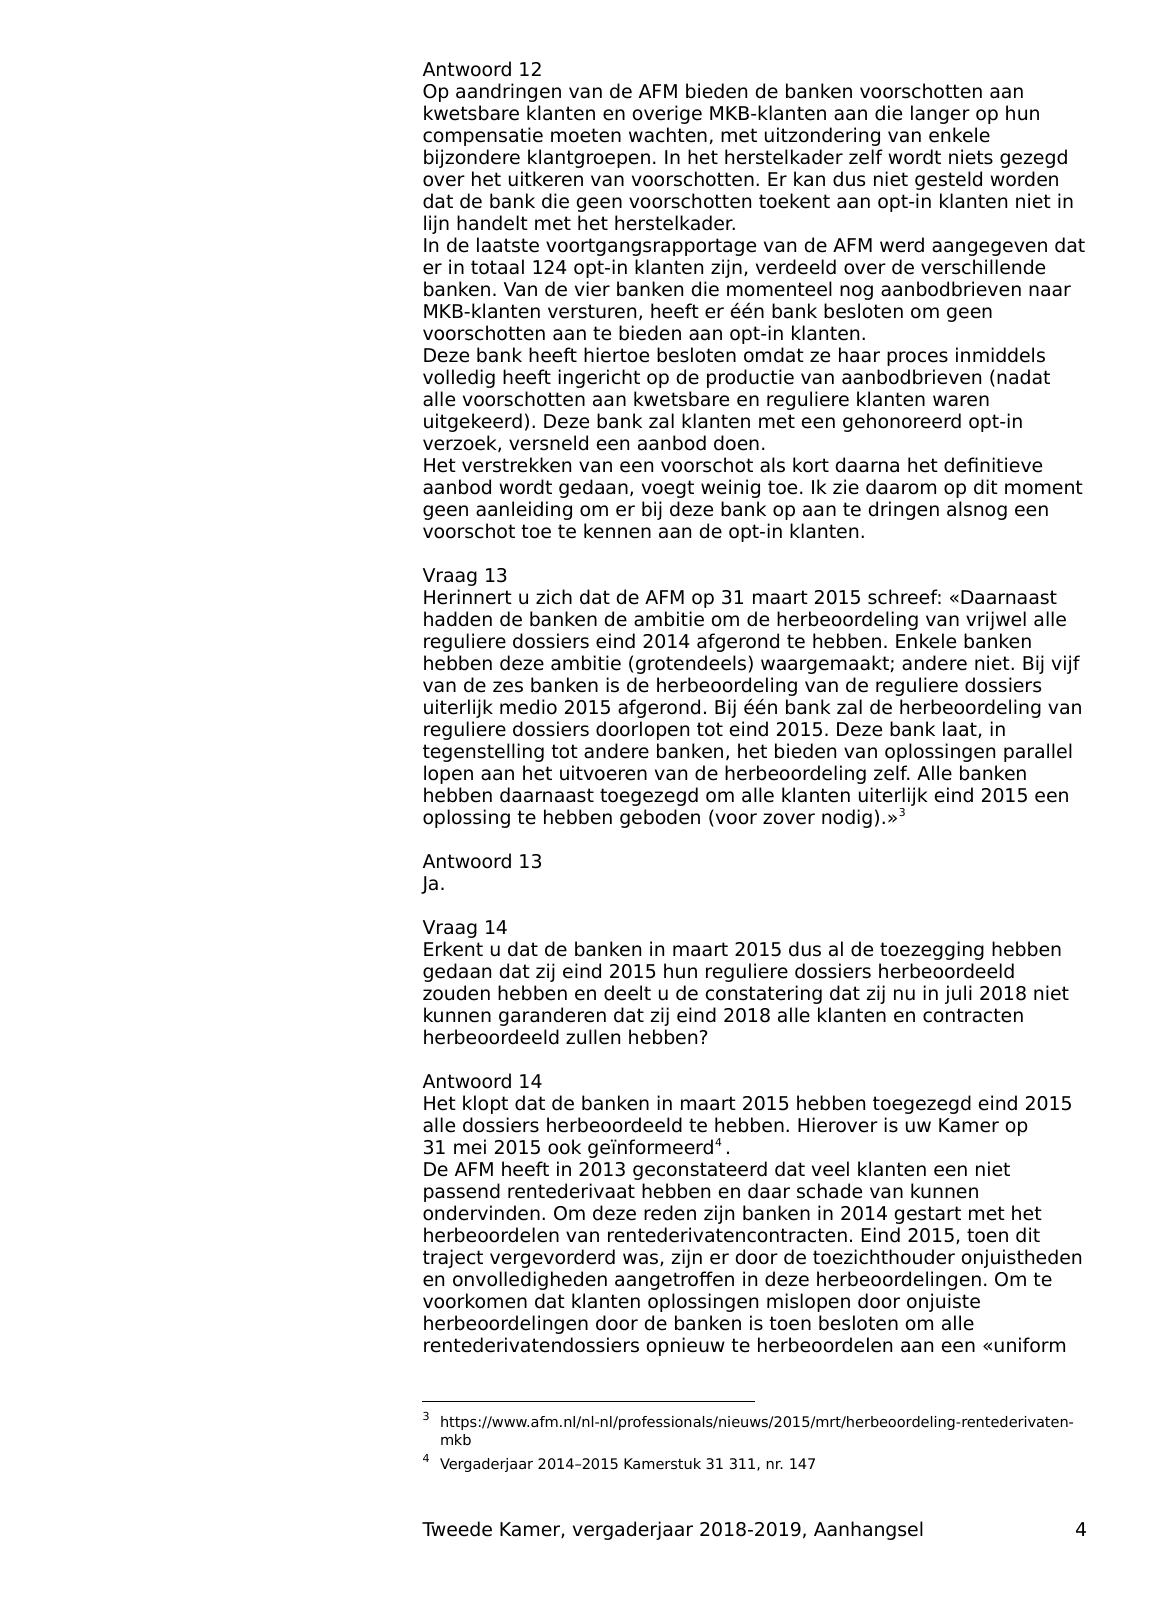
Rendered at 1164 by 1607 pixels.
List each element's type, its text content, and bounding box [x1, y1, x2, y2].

text https://www.afm.nl/nl-nl/professionals/nieuws/2015/mrt/herbeoordeling-rentederivaten-mkb [422, 1410, 1087, 1449]
text Antwoord 14 [422, 1071, 1087, 1093]
text Vraag 14 [422, 917, 1087, 939]
text Het verstrekken van een voorschot als kort daarna het definitieve aanbod wordt gedaan, voegt weinig toe. Ik zie daarom op dit moment geen aanleiding om er bij deze bank op aan te dringen alsnog een voorschot toe te kennen aan de opt-in klanten. [422, 455, 1087, 543]
text Deze bank heeft hiertoe besloten omdat ze haar proces inmiddels volledig heeft ingericht op de productie van aanbodbrieven (nadat alle voorschotten aan kwetsbare en reguliere klanten waren uitgekeerd). Deze bank zal klanten met een gehonoreerd opt-in verzoek, versneld een aanbod doen. [422, 345, 1087, 455]
text Ja. [422, 873, 1087, 895]
text Herinnert u zich dat de AFM op 31 maart 2015 schreef: «Daarnaast hadden de banken de ambitie om de herbeoordeling van vrijwel alle reguliere dossiers eind 2014 afgerond te hebben. Enkele banken hebben deze ambitie (grotendeels) waargemaakt; andere niet. Bij vijf van de zes banken is de herbeoordeling van de reguliere dossiers uiterlijk medio 2015 afgerond. Bij één bank zal de herbeoordeling van reguliere dossiers doorlopen tot eind 2015. Deze bank laat, in tegenstelling tot andere banken, het bieden van oplossingen parallel lopen aan het uitvoeren van de herbeoordeling zelf. Alle banken hebben daarnaast toegezegd om alle klanten uiterlijk eind 2015 een oplossing te hebben geboden (voor zover nodig).» [422, 587, 1087, 828]
text Op aandringen van de AFM bieden de banken voorschotten aan kwetsbare klanten en overige MKB-klanten aan die langer op hun compensatie moeten wachten, met uitzondering van enkele bijzondere klantgroepen. In het herstelkader zelf wordt niets gezegd over het uitkeren van voorschotten. Er kan dus niet gesteld worden dat de bank die geen voorschotten toekent aan opt-in klanten niet in lijn handelt met het herstelkader. [422, 81, 1087, 235]
text De AFM heeft in 2013 geconstateerd dat veel klanten een niet passend rentederivaat hebben en daar schade van kunnen ondervinden. Om deze reden zijn banken in 2014 gestart met het herbeoordelen van rentederivatencontracten. Eind 2015, toen dit traject vergevorderd was, zijn er door de toezichthouder onjuistheden en onvolledigheden aangetroffen in deze herbeoordelingen. Om te voorkomen dat klanten oplossingen mislopen door onjuiste herbeoordelingen door de banken is toen besloten om alle rentederivatendossiers opnieuw te herbeoordelen aan een «uniform [422, 1159, 1087, 1357]
text Vraag 13 [422, 565, 1087, 587]
text Vergaderjaar 2014–2015 Kamerstuk 31 311, nr. 147 [422, 1452, 1087, 1474]
text Erkent u dat de banken in maart 2015 dus al de toezegging hebben gedaan dat zij eind 2015 hun reguliere dossiers herbeoordeeld zouden hebben en deelt u de constatering dat zij nu in juli 2018 niet kunnen garanderen dat zij eind 2018 alle klanten en contracten herbeoordeeld zullen hebben? [422, 939, 1087, 1049]
text In de laatste voortgangsrapportage van de AFM werd aangegeven dat er in totaal 124 opt-in klanten zijn, verdeeld over de verschillende banken. Van de vier banken die momenteel nog aanbodbrieven naar MKB-klanten versturen, heeft er één bank besloten om geen voorschotten aan te bieden aan opt-in klanten. [422, 235, 1087, 345]
text Antwoord 13 [422, 851, 1087, 873]
text Antwoord 12 [422, 59, 1087, 81]
text Het klopt dat de banken in maart 2015 hebben toegezegd eind 2015 alle dossiers herbeoordeeld te hebben. Hierover is uw Kamer op 31 mei 2015 ook geïnformeerd. [422, 1093, 1087, 1159]
